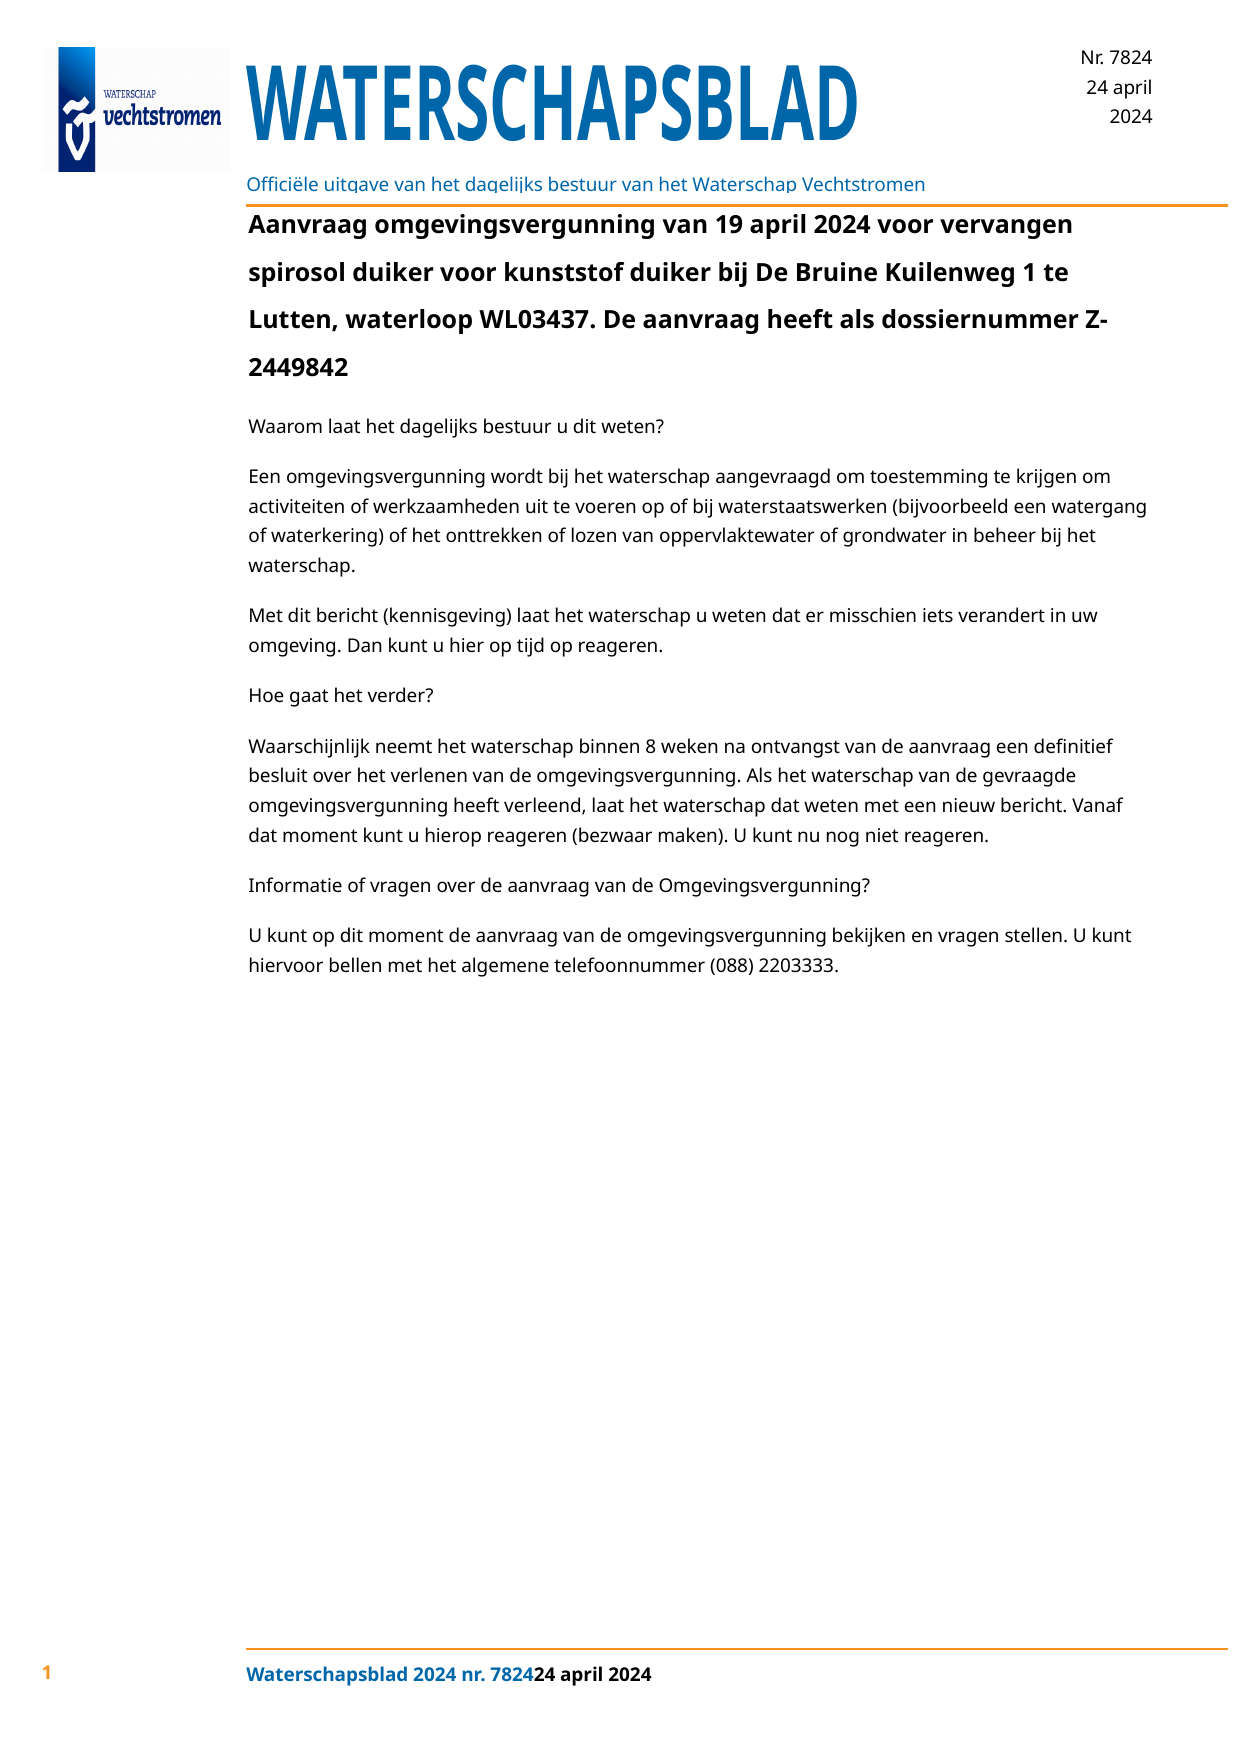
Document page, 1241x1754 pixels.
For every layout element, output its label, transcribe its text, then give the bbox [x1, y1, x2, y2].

text Waarom laat het dagelijks bestuur u dit weten? [248, 413, 1152, 439]
text Aanvraag omgevingsvergunning van 19 april 2024 voor vervangen spirosol duiker voor kunststof duiker bij De Bruine Kuilenweg 1 te Lutten, waterloop WL03437. De aanvraag heeft als dossiernummer Z-2449842 [248, 207, 1152, 384]
text U kunt op dit moment de aanvraag van de omgevingsvergunning bekijken en vragen stellen. U kunt hiervoor bellen met het algemene telefoonnummer (088) 2203333. [248, 923, 1152, 978]
text Informatie of vragen over de aanvraag van de Omgevingsvergunning? [248, 872, 1152, 898]
text Hoe gaat het verder? [248, 683, 1152, 708]
text Met dit bericht (kennisgeving) laat het waterschap u weten dat er misschien iets verandert in uw omgeving. Dan kunt u hier op tijd op reageren. [248, 603, 1152, 658]
picture [41, 47, 231, 172]
text Een omgevingsvergunning wordt bij het waterschap aangevraagd om toestemming te krijgen om activiteiten of werkzaamheden uit te voeren op of bij waterstaatswerken (bijvoorbeeld een watergang of waterkering) of het onttrekken of lozen van oppervlaktewater of grondwater in beheer bij het waterschap. [248, 463, 1152, 578]
text Waarschijnlijk neemt het waterschap binnen 8 weken na ontvangst van de aanvraag een definitief besluit over het verlenen van de omgevingsvergunning. Als het waterschap van de gevraagde omgevingsvergunning heeft verleend, laat het waterschap dat weten met een nieuw bericht. Vanaf dat moment kunt u hierop reageren (bezwaar maken). U kunt nu nog niet reageren. [248, 733, 1152, 848]
